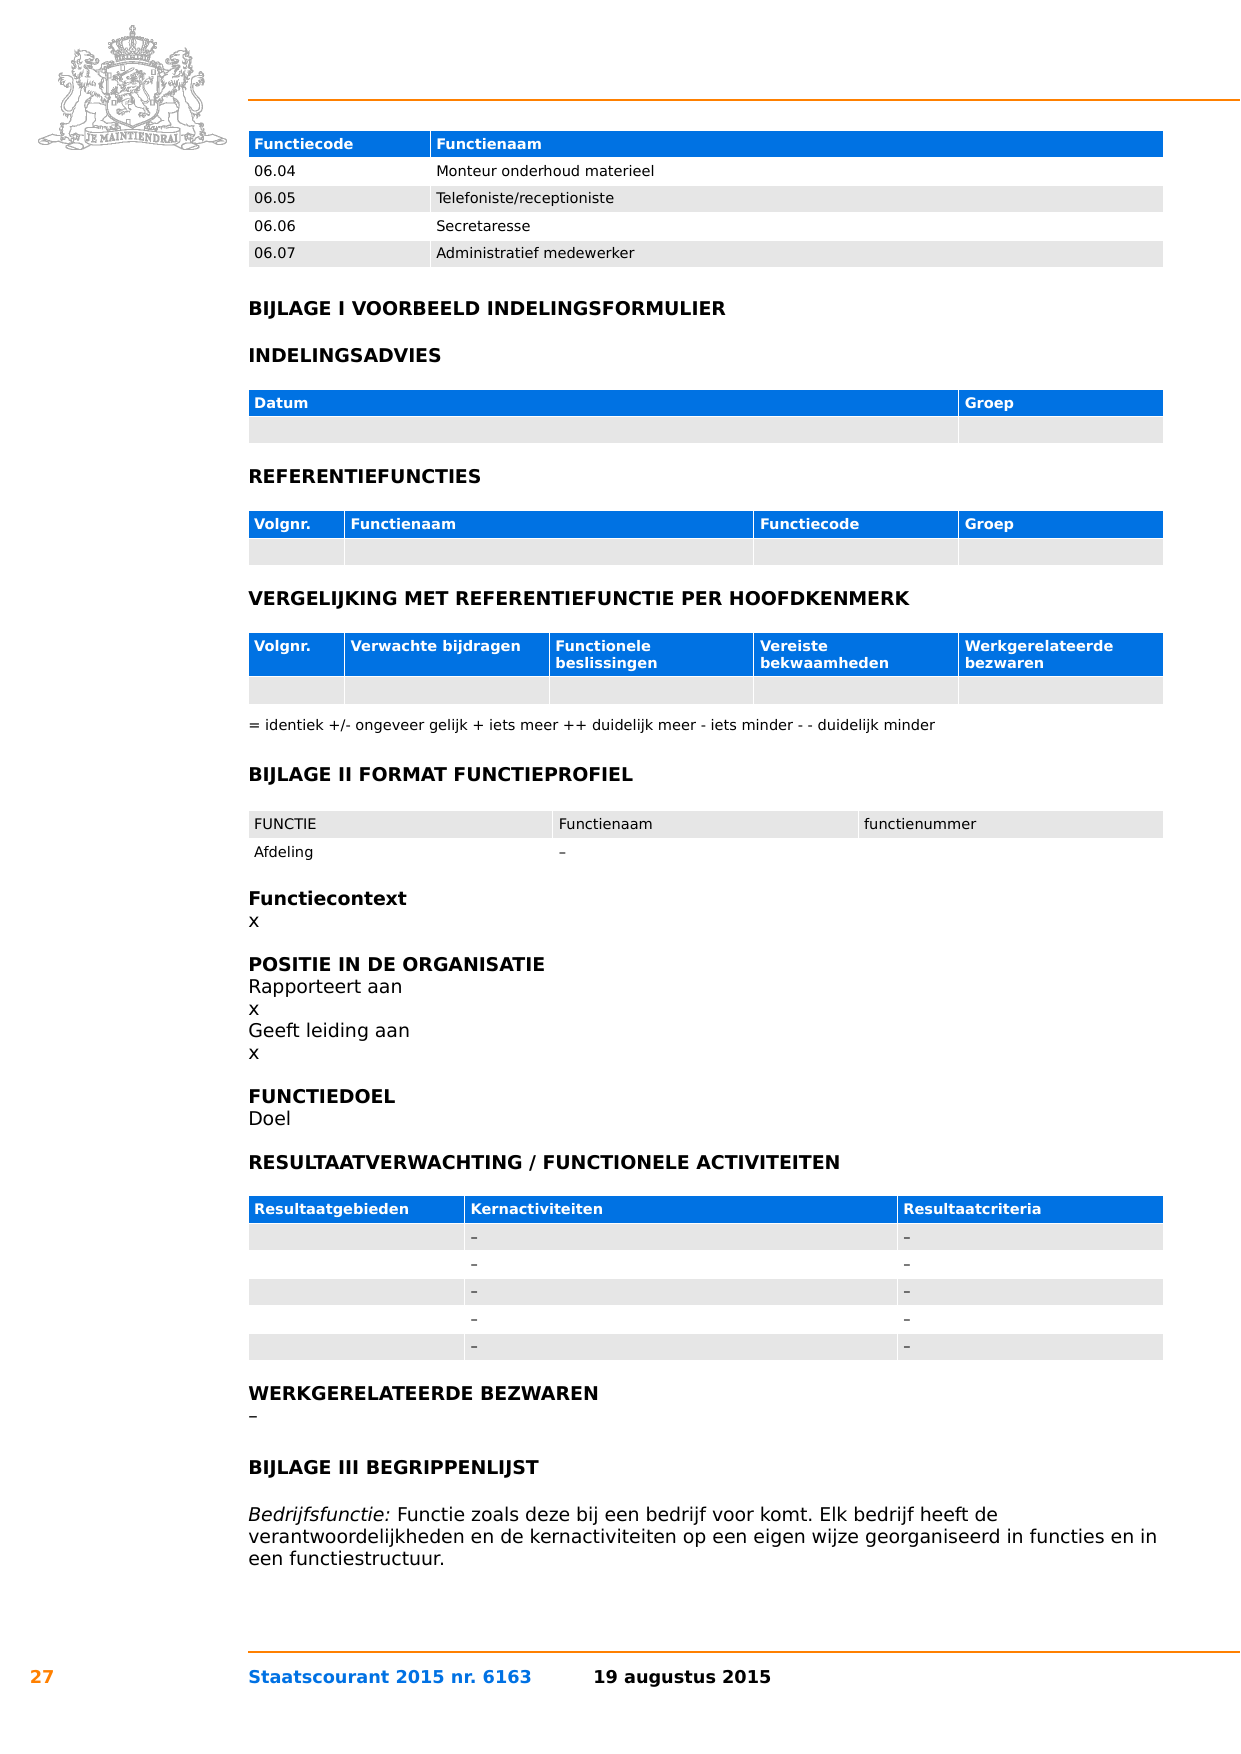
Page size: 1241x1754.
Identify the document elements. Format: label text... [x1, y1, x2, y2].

table_cell 06.06 [249, 213, 430, 239]
text Bedrijfsfunctie: Functie zoals deze bij een bedrijf voor komt. Elk bedrijf heeft de verantwoordelijkheden en de kernactiviteiten op een eigen wijze georganiseerd in functies en in een functiestructuur. [248, 1504, 1163, 1569]
table_header Kernactiviteiten [465, 1196, 897, 1223]
table_cell [249, 1224, 464, 1250]
table_header Werkgerelateerde bezwaren [959, 633, 1163, 676]
table_cell – [553, 839, 858, 865]
table_cell – [465, 1224, 897, 1250]
table_cell [249, 1251, 464, 1278]
text x [248, 998, 1163, 1020]
picture [38, 25, 227, 150]
table_cell [550, 677, 753, 704]
table_header Volgnr. [249, 511, 344, 538]
table_cell [345, 677, 549, 704]
table_cell – [465, 1334, 897, 1360]
text Rapporteert aan [248, 976, 1163, 998]
table_cell Secretaresse [431, 213, 1163, 239]
table_cell Monteur onderhoud materieel [431, 158, 1163, 185]
table_header functienummer [859, 811, 1163, 838]
table_cell Telefoniste/receptioniste [431, 186, 1163, 212]
table_header Resultaatcriteria [898, 1196, 1163, 1223]
table_header Vereiste bekwaamheden [754, 633, 958, 676]
table_cell – [898, 1224, 1163, 1250]
table_cell – [465, 1279, 897, 1305]
text WERKGERELATEERDE BEZWAREN [248, 1383, 1163, 1405]
text Doel [248, 1108, 1163, 1130]
table_cell [249, 677, 344, 704]
table_cell [249, 539, 344, 565]
subtitle VERGELIJKING MET REFERENTIEFUNCTIE PER HOOFDKENMERK [248, 588, 1163, 610]
table_cell – [898, 1334, 1163, 1360]
table_cell [959, 539, 1163, 565]
table_header Groep [959, 511, 1163, 538]
table_cell [859, 839, 1163, 865]
subtitle BIJLAGE I VOORBEELD INDELINGSFORMULIER [248, 298, 1163, 320]
table_header Functienaam [431, 131, 1163, 157]
table_header Volgnr. [249, 633, 344, 676]
table_cell – [898, 1279, 1163, 1305]
table_header Functiecode [249, 131, 430, 157]
table_cell [249, 1334, 464, 1360]
table_header Functionele beslissingen [550, 633, 753, 676]
table_cell 06.07 [249, 241, 430, 267]
table_cell 06.04 [249, 158, 430, 185]
text x [248, 910, 1163, 932]
subtitle REFERENTIEFUNCTIES [248, 466, 1163, 488]
table_cell [754, 539, 958, 565]
table_header Functienaam [553, 811, 858, 838]
table_header Functiecode [754, 511, 958, 538]
table_cell [754, 677, 958, 704]
text Geeft leiding aan [248, 1020, 1163, 1042]
table_header Groep [959, 390, 1163, 416]
text Functiecontext [248, 888, 1163, 910]
table_cell [249, 1306, 464, 1332]
text – [248, 1405, 1163, 1427]
text POSITIE IN DE ORGANISATIE [248, 954, 1163, 976]
table_cell [249, 417, 958, 443]
table_header Verwachte bijdragen [345, 633, 549, 676]
table_cell [959, 677, 1163, 704]
table_cell – [898, 1306, 1163, 1332]
table_header Functienaam [345, 511, 753, 538]
table_cell Administratief medewerker [431, 241, 1163, 267]
text FUNCTIEDOEL [248, 1086, 1163, 1108]
table_cell 06.05 [249, 186, 430, 212]
table_header Resultaatgebieden [249, 1196, 464, 1223]
table_cell – [465, 1251, 897, 1278]
text RESULTAATVERWACHTING / FUNCTIONELE ACTIVITEITEN [248, 1152, 1163, 1173]
subtitle BIJLAGE III BEGRIPPENLIJST [248, 1457, 1163, 1479]
subtitle BIJLAGE II FORMAT FUNCTIEPROFIEL [248, 763, 1163, 785]
table_header Datum [249, 390, 958, 416]
subtitle INDELINGSADVIES [248, 345, 1163, 367]
table_cell [345, 539, 753, 565]
table_cell [959, 417, 1163, 443]
table_cell – [898, 1251, 1163, 1278]
table_header FUNCTIE [249, 811, 552, 838]
table_cell [249, 1279, 464, 1305]
text x [248, 1042, 1163, 1064]
table_cell Afdeling [249, 839, 552, 865]
table_cell = identiek +/- ongeveer gelijk + iets meer ++ duidelijk meer - iets minder - - duidelijk minder [248, 705, 1163, 733]
table_cell – [465, 1306, 897, 1332]
